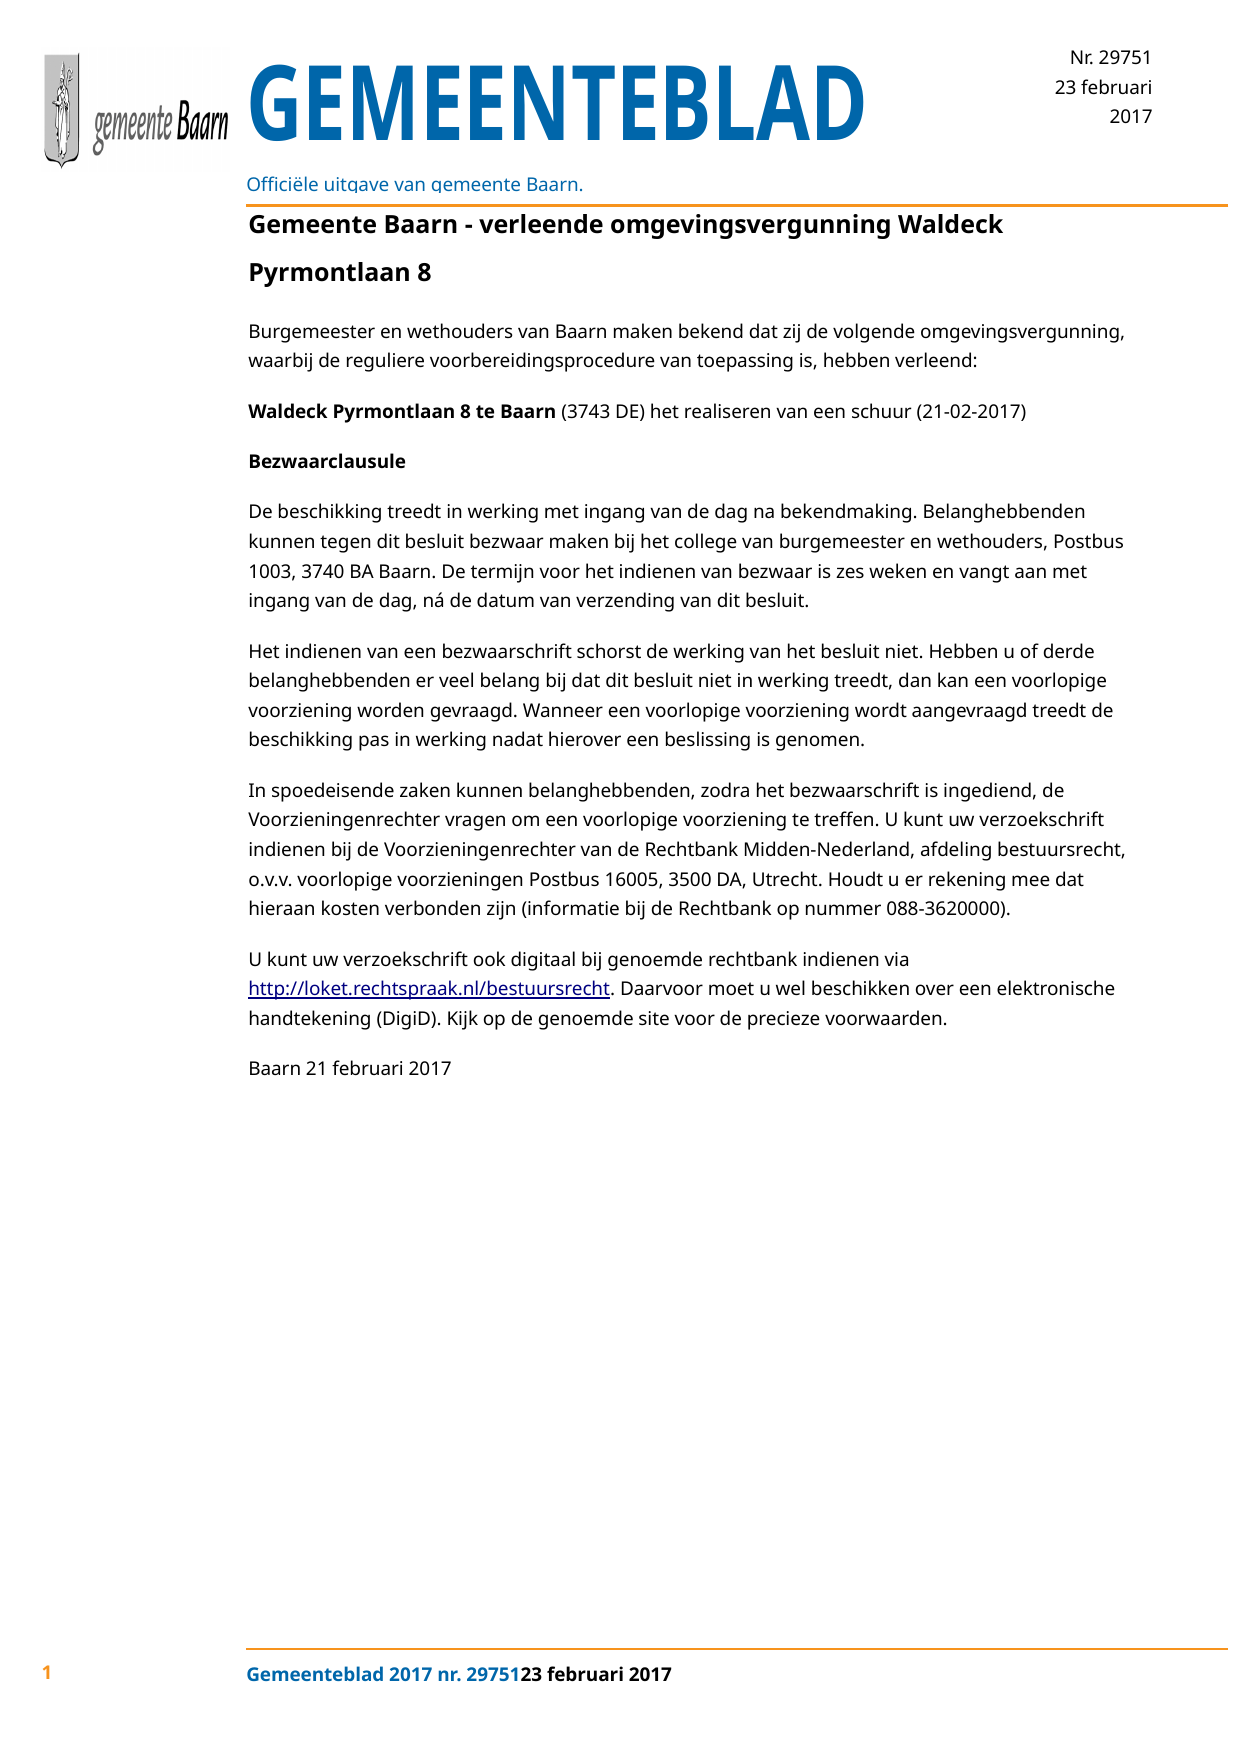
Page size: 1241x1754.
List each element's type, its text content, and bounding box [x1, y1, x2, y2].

text U kunt uw verzoekschrift ook digitaal bij genoemde rechtbank indienen via http://loket.rechtspraak.nl/bestuursrecht. Daarvoor moet u wel beschikken over een elektronische handtekening (DigiD). Kijk op de genoemde site voor de precieze voorwaarden. [248, 946, 1152, 1031]
text Bezwaarclausule [248, 448, 1152, 474]
text Burgemeester en wethouders van Baarn maken bekend dat zij de volgende omgevingsvergunning, waarbij de reguliere voorbereidingsprocedure van toepassing is, hebben verleend: [248, 318, 1152, 373]
text Gemeente Baarn - verleende omgevingsvergunning Waldeck Pyrmontlaan 8 [248, 207, 1152, 288]
picture [41, 47, 231, 172]
text Het indienen van een bezwaarschrift schorst de werking van het besluit niet. Hebben u of derde belanghebbenden er veel belang bij dat dit besluit niet in werking treedt, dan kan een voorlopige voorziening worden gevraagd. Wanneer een voorlopige voorziening wordt aangevraagd treedt de beschikking pas in werking nadat hierover een beslissing is genomen. [248, 638, 1152, 752]
text Baarn 21 februari 2017 [248, 1055, 1152, 1081]
text In spoedeisende zaken kunnen belanghebbenden, zodra het bezwaarschrift is ingediend, de Voorzieningenrechter vragen om een voorlopige voorziening te treffen. U kunt uw verzoekschrift indienen bij de Voorzieningenrechter van de Rechtbank Midden-Nederland, afdeling bestuursrecht, o.v.v. voorlopige voorzieningen Postbus 16005, 3500 DA, Utrecht. Houdt u er rekening mee dat hieraan kosten verbonden zijn (informatie bij de Rechtbank op nummer 088-3620000). [248, 777, 1152, 921]
text Waldeck Pyrmontlaan 8 te Baarn (3743 DE) het realiseren van een schuur (21-02-2017) [248, 398, 1152, 424]
text De beschikking treedt in werking met ingang van de dag na bekendmaking. Belanghebbenden kunnen tegen dit besluit bezwaar maken bij het college van burgemeester en wethouders, Postbus 1003, 3740 BA Baarn. De termijn voor het indienen van bezwaar is zes weken en vangt aan met ingang van de dag, ná de datum van verzending van dit besluit. [248, 499, 1152, 613]
